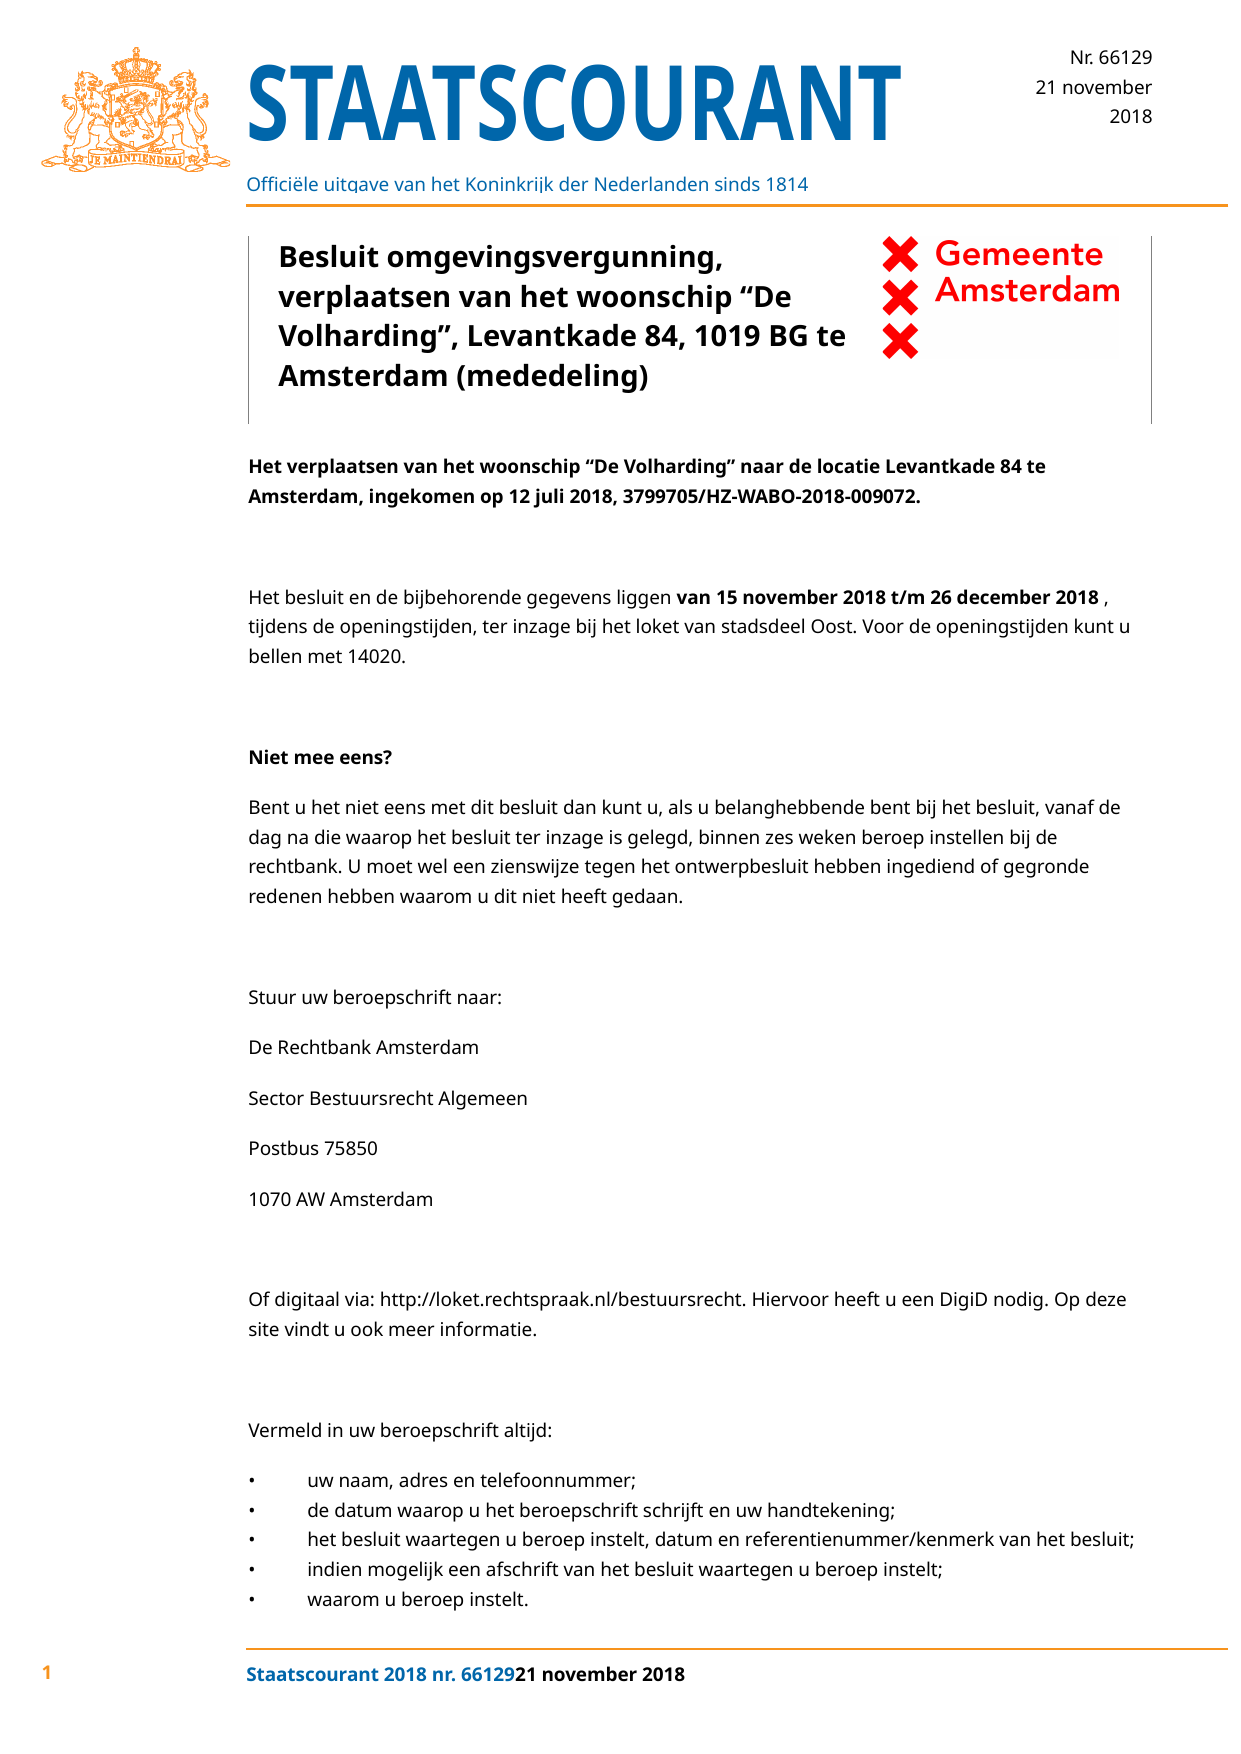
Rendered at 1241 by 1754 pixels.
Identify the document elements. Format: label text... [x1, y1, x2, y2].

text Het verplaatsen van het woonschip “De Volharding” naar de locatie Levantkade 84 te Amsterdam, ingekomen op 12 juli 2018, 3799705/HZ-WABO-2018-009072. [248, 454, 1152, 509]
text Postbus 75850 [248, 1135, 1152, 1161]
text Of digitaal via: http://loket.rechtspraak.nl/bestuursrecht. Hiervoor heeft u een DigiD nodig. Op deze site vindt u ook meer informatie. [248, 1287, 1152, 1342]
list uw naam, adres en telefoonnummer; [248, 1467, 1152, 1493]
list waarom u beroep instelt. [248, 1586, 1152, 1611]
list de datum waarop u het beroepschrift schrijft en uw handtekening; [248, 1497, 1152, 1523]
text Vermeld in uw beroepschrift altijd: [248, 1417, 1152, 1443]
text De Rechtbank Amsterdam [248, 1034, 1152, 1060]
text Sector Bestuursrecht Algemeen [248, 1085, 1152, 1111]
table_header [850, 236, 1151, 424]
picture [882, 236, 1119, 359]
text Bent u het niet eens met dit besluit dan kunt u, als u belanghebbende bent bij het besluit, vanaf de dag na die waarop het besluit ter inzage is gelegd, binnen zes weken beroep instellen bij de rechtbank. U moet wel een zienswijze tegen het ontwerpbesluit hebben ingediend of gegronde redenen hebben waarom u dit niet heeft gedaan. [248, 794, 1152, 909]
text Stuur uw beroepschrift naar: [248, 984, 1152, 1010]
list het besluit waartegen u beroep instelt, datum en referentienummer/kenmerk van het besluit; [248, 1527, 1152, 1552]
text Het besluit en de bijbehorende gegevens liggen van 15 november 2018 t/m 26 december 2018 , tijdens de openingstijden, ter inzage bij het loket van stadsdeel Oost. Voor de openingstijden kunt u bellen met 14020. [248, 584, 1152, 669]
picture [41, 47, 231, 172]
text 1070 AW Amsterdam [248, 1186, 1152, 1211]
list indien mogelijk een afschrift van het besluit waartegen u beroep instelt; [248, 1556, 1152, 1582]
text Niet mee eens? [248, 744, 1152, 770]
table_header Besluit omgevingsvergunning, verplaatsen van het woonschip “De Volharding”, Levantkade 84, 1019 BG te Amsterdam (mededeling) [249, 236, 850, 424]
